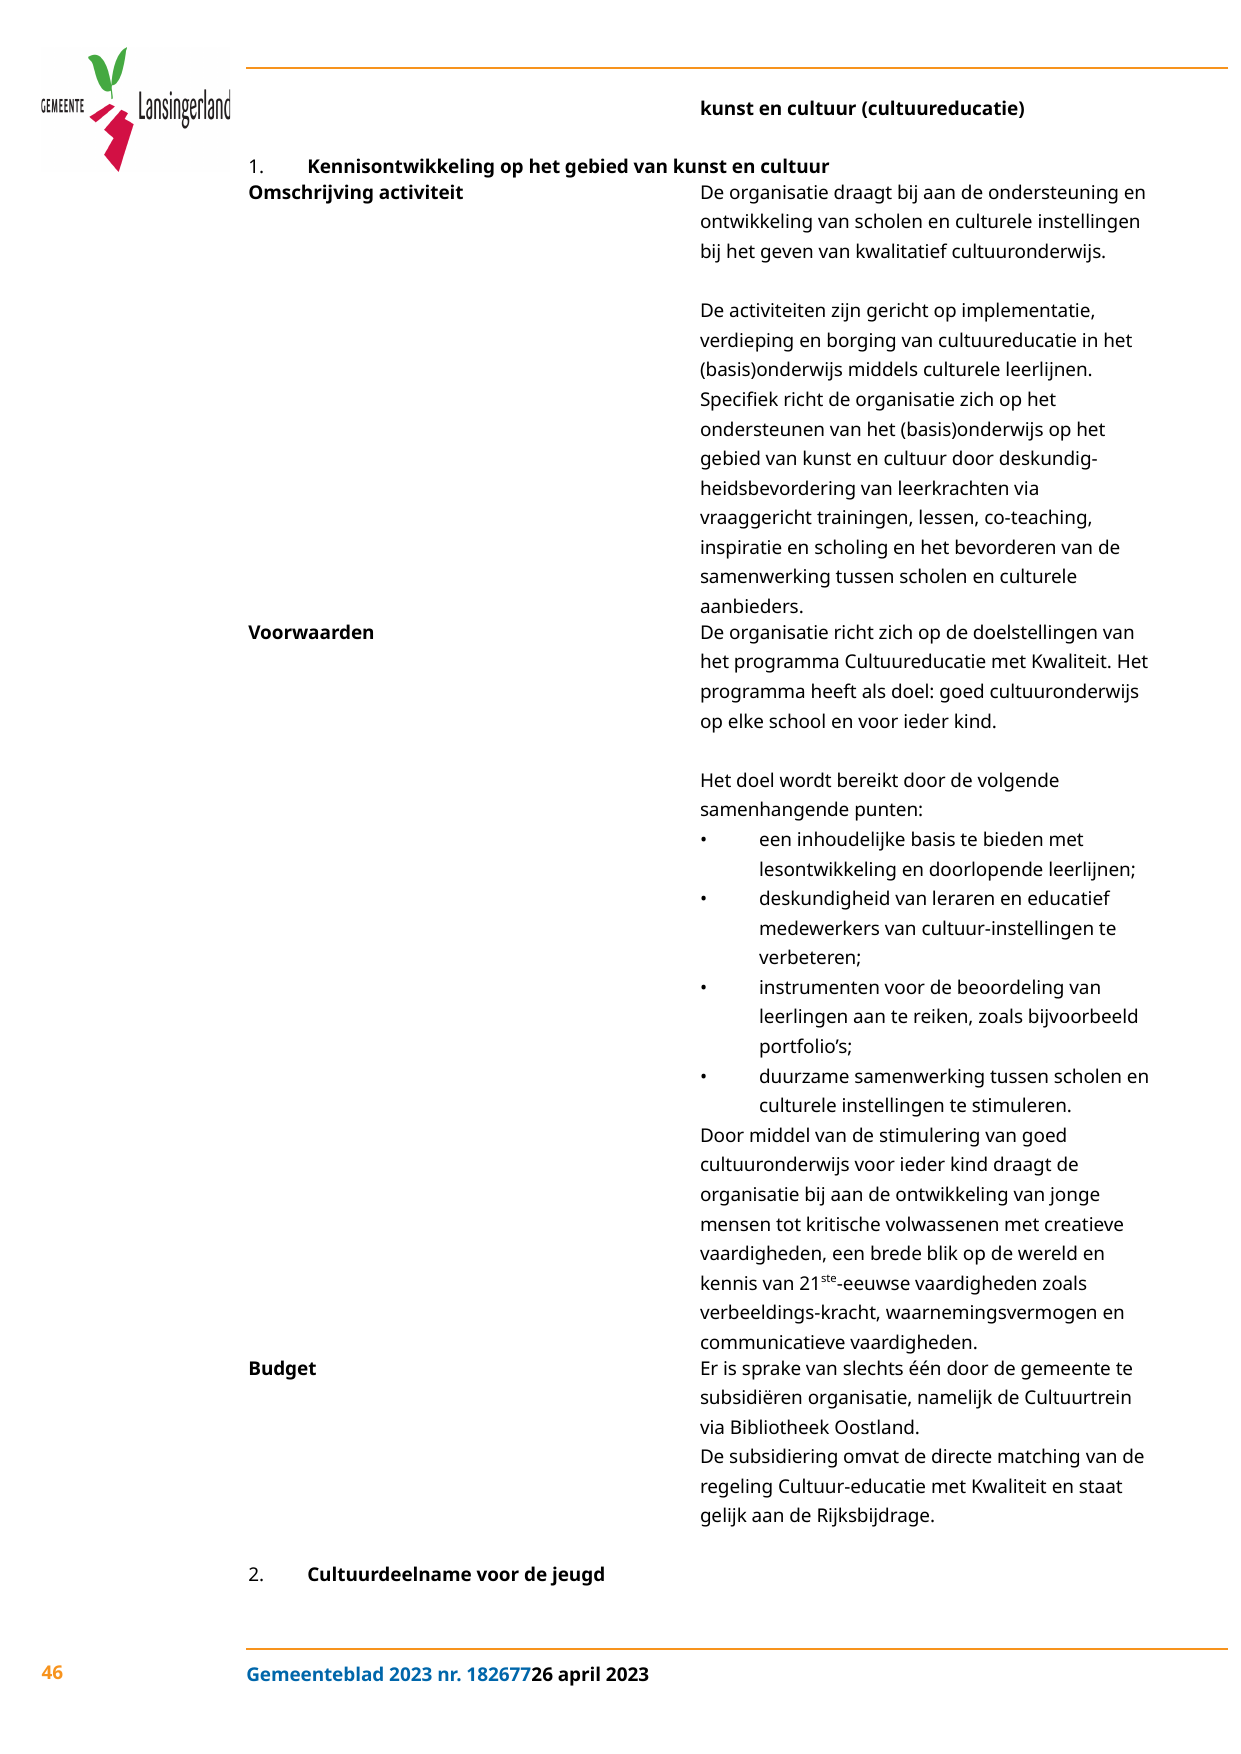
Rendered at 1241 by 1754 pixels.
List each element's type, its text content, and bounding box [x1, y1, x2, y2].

table_header Cultuurdeelname voor de jeugd [248, 1561, 1152, 1587]
table_cell Er is sprake van slechts één door de gemeente te subsidiëren organisatie, namelijk de Cultuurtrein via Bibliotheek Oostland. De subsidiering omvat de directe matching van de regeling Cultuur-educatie met Kwaliteit en staat gelijk aan de Rijksbijdrage. [700, 1355, 1152, 1528]
picture [41, 47, 231, 172]
table_cell Budget [248, 1355, 700, 1528]
table_header Kennisontwikkeling op het gebied van kunst en cultuur [248, 154, 1152, 179]
table_cell De organisatie richt zich op de doelstellingen van het programma Cultuureducatie met Kwaliteit. Het programma heeft als doel: goed cultuuronderwijs op elke school en voor ieder kind. Het doel wordt bereikt door de volgende samenhangende punten: een inhoudelijke basis te bieden met lesontwikkeling en doorlopende leerlijnen; deskundigheid van leraren en educatief medewerkers van cultuur-instellingen te verbeteren; instrumenten voor de beoordeling van leerlingen aan te reiken, zoals bijvoorbeeld portfolio’s; duurzame samenwerking tussen scholen en culturele instellingen te stimuleren. Door middel van de stimulering van goed cultuuronderwijs voor ieder kind draagt de organisatie bij aan de ontwikkeling van jonge mensen tot kritische volwassenen met creatieve vaardigheden, een brede blik op de wereld en kennis van 21ste-eeuwse vaardigheden zoals verbeeldings-kracht, waarnemingsvermogen en communicatieve vaardigheden. [700, 619, 1152, 1355]
table_cell Voorwaarden [248, 619, 700, 1355]
table_cell De organisatie draagt bij aan de ondersteuning en ontwikkeling van scholen en culturele instellingen bij het geven van kwalitatief cultuuronderwijs. De activiteiten zijn gericht op implementatie, verdieping en borging van cultuureducatie in het (basis)onderwijs middels culturele leerlijnen. Specifiek richt de organisatie zich op het ondersteunen van het (basis)onderwijs op het gebied van kunst en cultuur door deskundig-heidsbevordering van leerkrachten via vraaggericht trainingen, lessen, co-teaching, inspiratie en scholing en het bevorderen van de samenwerking tussen scholen en culturele aanbieders. [700, 179, 1152, 619]
table_cell Omschrijving activiteit [248, 179, 700, 619]
table_header [248, 95, 700, 121]
table_header kunst en cultuur (cultuureducatie) [700, 95, 1152, 121]
